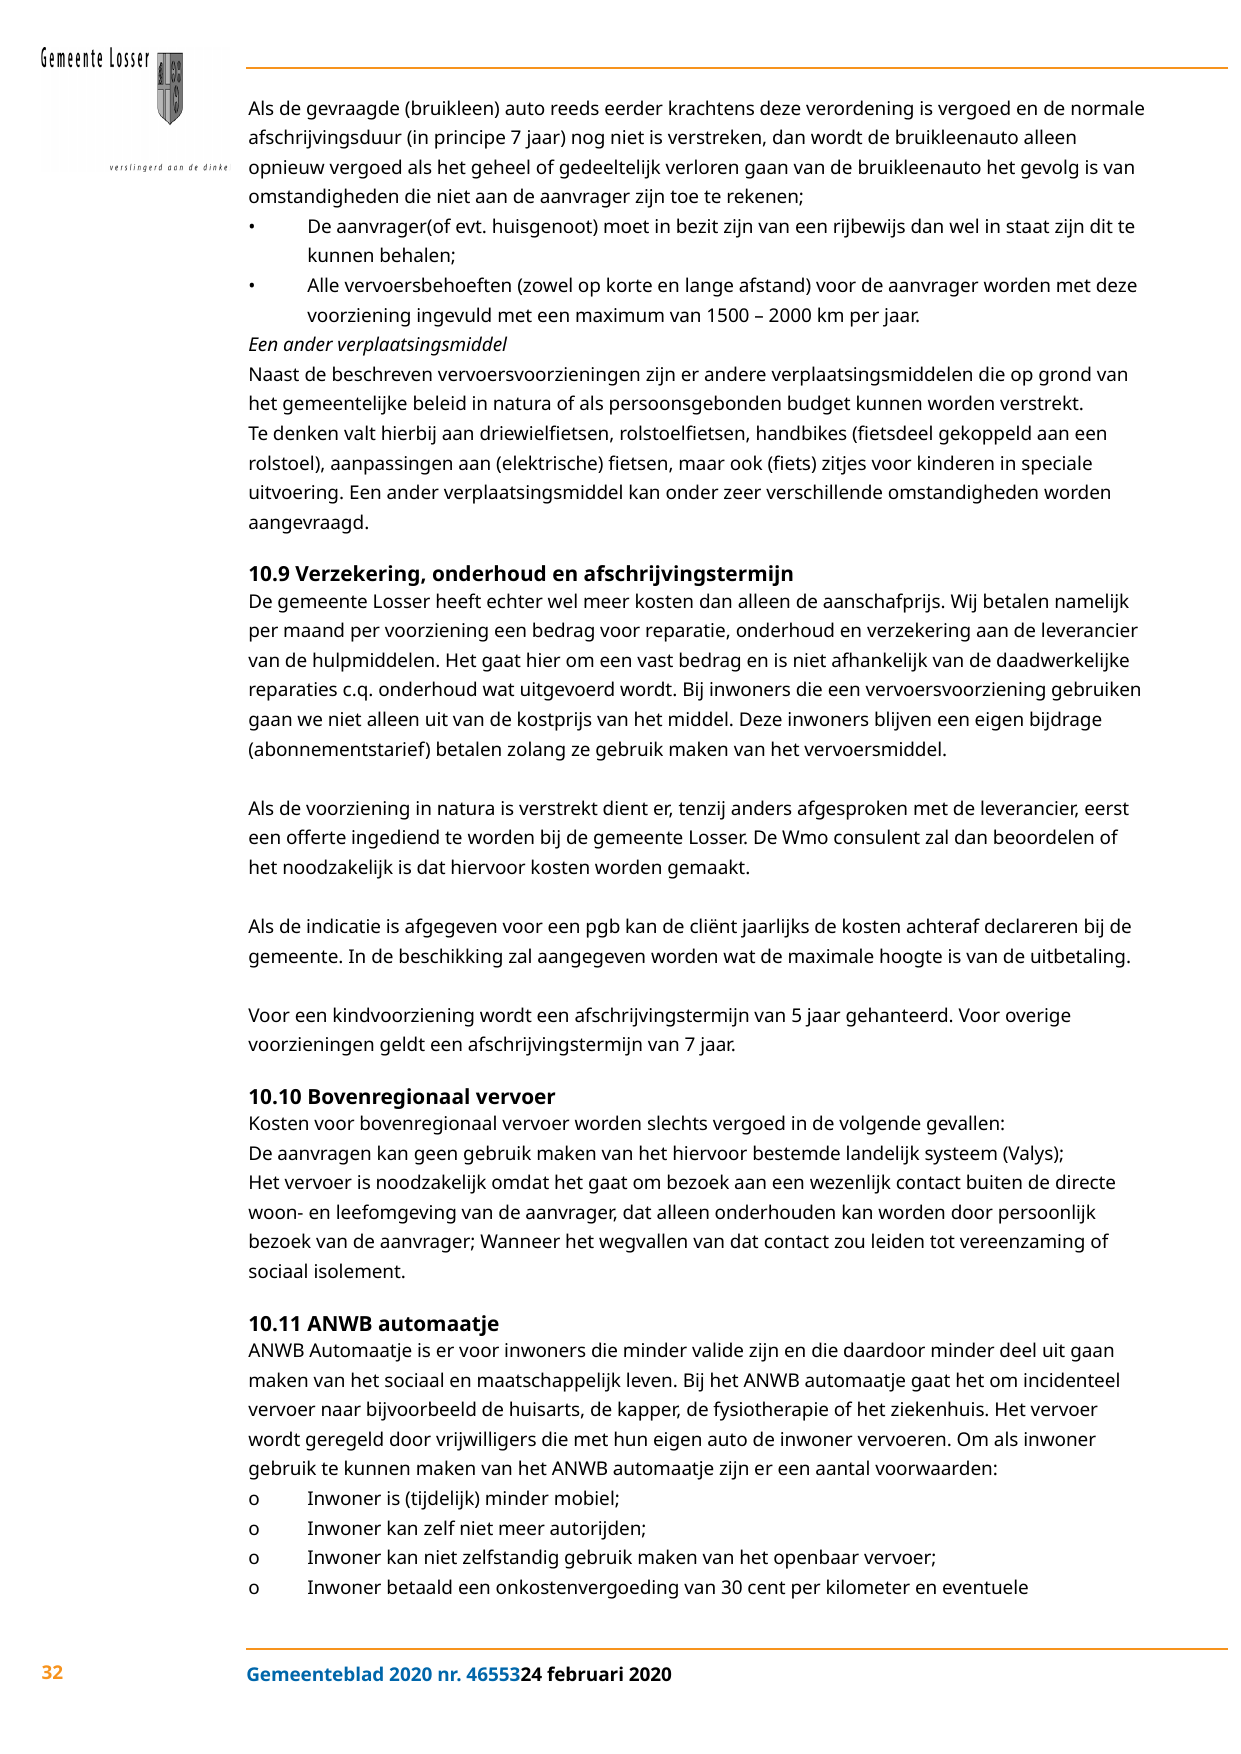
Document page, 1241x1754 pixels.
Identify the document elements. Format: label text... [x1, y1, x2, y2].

list Inwoner kan niet zelfstandig gebruik maken van het openbaar vervoer; [248, 1544, 1152, 1570]
text 10.10 Bovenregionaal vervoer [248, 1082, 1152, 1110]
list Inwoner betaald een onkostenvergoeding van 30 cent per kilometer en eventuele [248, 1574, 1152, 1599]
text Te denken valt hierbij aan driewielfietsen, rolstoelfietsen, handbikes (fietsdeel gekoppeld aan een rolstoel), aanpassingen aan (elektrische) fietsen, maar ook (fiets) zitjes voor kinderen in speciale uitvoering. Een ander verplaatsingsmiddel kan onder zeer verschillende omstandigheden worden aangevraagd. [248, 420, 1152, 535]
text Kosten voor bovenregionaal vervoer worden slechts vergoed in de volgende gevallen: [248, 1110, 1152, 1136]
text Een ander verplaatsingsmiddel [248, 331, 1152, 357]
text Als de indicatie is afgegeven voor een pgb kan de cliënt jaarlijks de kosten achteraf declareren bij de gemeente. In de beschikking zal aangegeven worden wat de maximale hoogte is van de uitbetaling. [248, 913, 1152, 968]
text De gemeente Losser heeft echter wel meer kosten dan alleen de aanschafprijs. Wij betalen namelijk per maand per voorziening een bedrag voor reparatie, onderhoud en verzekering aan de leverancier van de hulpmiddelen. Het gaat hier om een vast bedrag en is niet afhankelijk van de daadwerkelijke reparaties c.q. onderhoud wat uitgevoerd wordt. Bij inwoners die een vervoersvoorziening gebruiken gaan we niet alleen uit van de kostprijs van het middel. Deze inwoners blijven een eigen bijdrage (abonnementstarief) betalen zolang ze gebruik maken van het vervoersmiddel. [248, 588, 1152, 761]
list Inwoner is (tijdelijk) minder mobiel; [248, 1485, 1152, 1511]
list De aanvrager(of evt. huisgenoot) moet in bezit zijn van een rijbewijs dan wel in staat zijn dit te kunnen behalen; [248, 213, 1152, 268]
text 10.11 ANWB automaatje [248, 1309, 1152, 1337]
text De aanvragen kan geen gebruik maken van het hiervoor bestemde landelijk systeem (Valys); [248, 1140, 1152, 1166]
list Inwoner kan zelf niet meer autorijden; [248, 1515, 1152, 1540]
text Voor een kindvoorziening wordt een afschrijvingstermijn van 5 jaar gehanteerd. Voor overige voorzieningen geldt een afschrijvingstermijn van 7 jaar. [248, 1002, 1152, 1057]
picture [41, 47, 231, 172]
text Het vervoer is noodzakelijk omdat het gaat om bezoek aan een wezenlijk contact buiten de directe woon- en leefomgeving van de aanvrager, dat alleen onderhouden kan worden door persoonlijk bezoek van de aanvrager; Wanneer het wegvallen van dat contact zou leiden tot vereenzaming of sociaal isolement. [248, 1169, 1152, 1284]
text ANWB Automaatje is er voor inwoners die minder valide zijn en die daardoor minder deel uit gaan maken van het sociaal en maatschappelijk leven. Bij het ANWB automaatje gaat het om incidenteel vervoer naar bijvoorbeeld de huisarts, de kapper, de fysiotherapie of het ziekenhuis. Het vervoer wordt geregeld door vrijwilligers die met hun eigen auto de inwoner vervoeren. Om als inwoner gebruik te kunnen maken van het ANWB automaatje zijn er een aantal voorwaarden: [248, 1337, 1152, 1481]
text Als de voorziening in natura is verstrekt dient er, tenzij anders afgesproken met de leverancier, eerst een offerte ingediend te worden bij de gemeente Losser. De Wmo consulent zal dan beoordelen of het noodzakelijk is dat hiervoor kosten worden gemaakt. [248, 795, 1152, 880]
text 10.9 Verzekering, onderhoud en afschrijvingstermijn [248, 559, 1152, 588]
text Naast de beschreven vervoersvoorzieningen zijn er andere verplaatsingsmiddelen die op grond van het gemeentelijke beleid in natura of als persoonsgebonden budget kunnen worden verstrekt. [248, 361, 1152, 416]
text Als de gevraagde (bruikleen) auto reeds eerder krachtens deze verordening is vergoed en de normale afschrijvingsduur (in principe 7 jaar) nog niet is verstreken, dan wordt de bruikleenauto alleen opnieuw vergoed als het geheel of gedeeltelijk verloren gaan van de bruikleenauto het gevolg is van omstandigheden die niet aan de aanvrager zijn toe te rekenen; [248, 95, 1152, 209]
list Alle vervoersbehoeften (zowel op korte en lange afstand) voor de aanvrager worden met deze voorziening ingevuld met een maximum van 1500 – 2000 km per jaar. [248, 272, 1152, 328]
